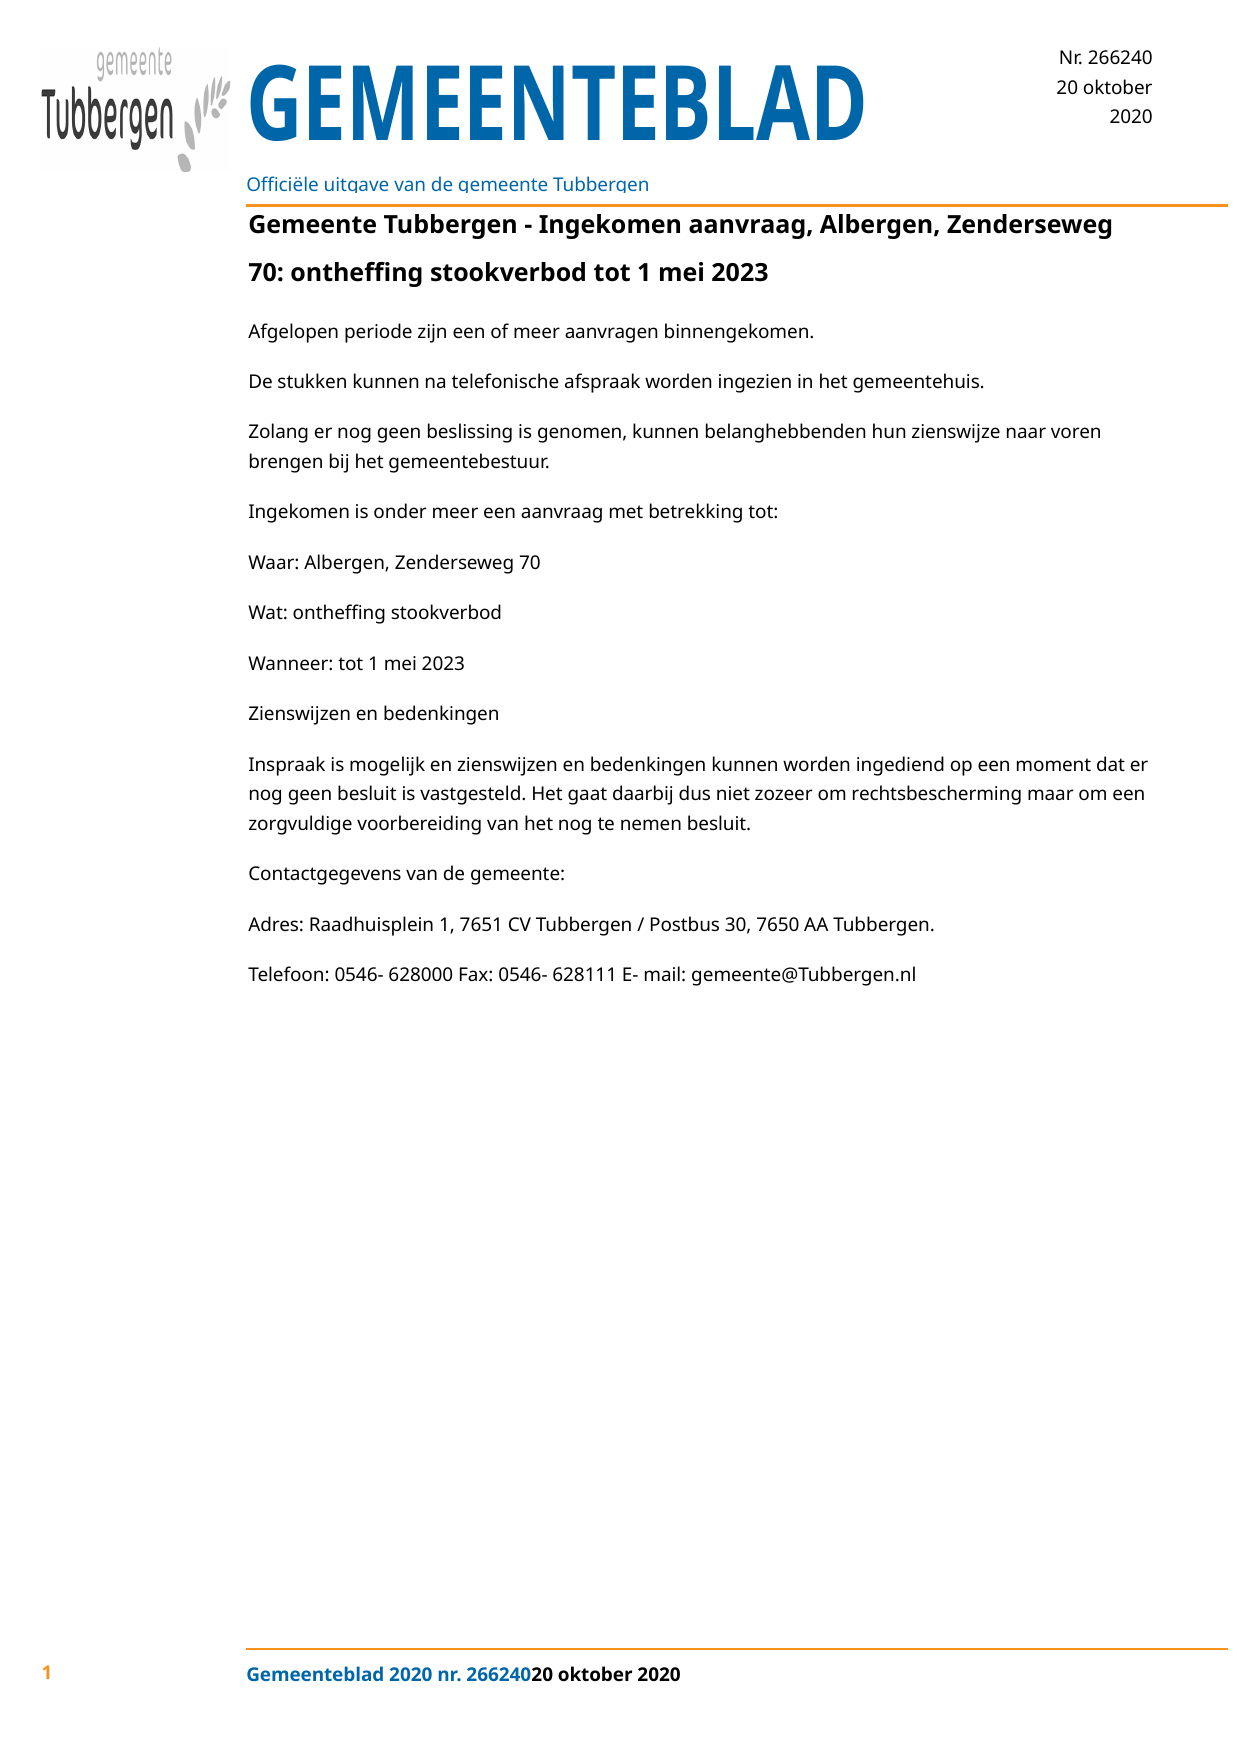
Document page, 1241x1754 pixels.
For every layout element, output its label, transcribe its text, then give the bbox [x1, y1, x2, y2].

text Inspraak is mogelijk en zienswijzen en bedenkingen kunnen worden ingediend op een moment dat er nog geen besluit is vastgesteld. Het gaat daarbij dus niet zozeer om rechtsbescherming maar om een zorgvuldige voorbereiding van het nog te nemen besluit. [248, 751, 1152, 836]
text Zolang er nog geen beslissing is genomen, kunnen belanghebbenden hun zienswijze naar voren brengen bij het gemeentebestuur. [248, 419, 1152, 474]
text Contactgegevens van de gemeente: [248, 860, 1152, 886]
text De stukken kunnen na telefonische afspraak worden ingezien in het gemeentehuis. [248, 368, 1152, 394]
text Wanneer: tot 1 mei 2023 [248, 650, 1152, 676]
text Adres: Raadhuisplein 1, 7651 CV Tubbergen / Postbus 30, 7650 AA Tubbergen. [248, 911, 1152, 937]
text Waar: Albergen, Zenderseweg 70 [248, 549, 1152, 575]
text Ingekomen is onder meer een aanvraag met betrekking tot: [248, 499, 1152, 524]
text Telefoon: 0546- 628000 Fax: 0546- 628111 E- mail: gemeente@Tubbergen.nl [248, 961, 1152, 987]
text Zienswijzen en bedenkingen [248, 700, 1152, 726]
picture [41, 47, 231, 172]
text Wat: ontheffing stookverbod [248, 599, 1152, 625]
text Gemeente Tubbergen - Ingekomen aanvraag, Albergen, Zenderseweg 70: ontheffing stookverbod tot 1 mei 2023 [248, 207, 1152, 288]
text Afgelopen periode zijn een of meer aanvragen binnengekomen. [248, 318, 1152, 344]
